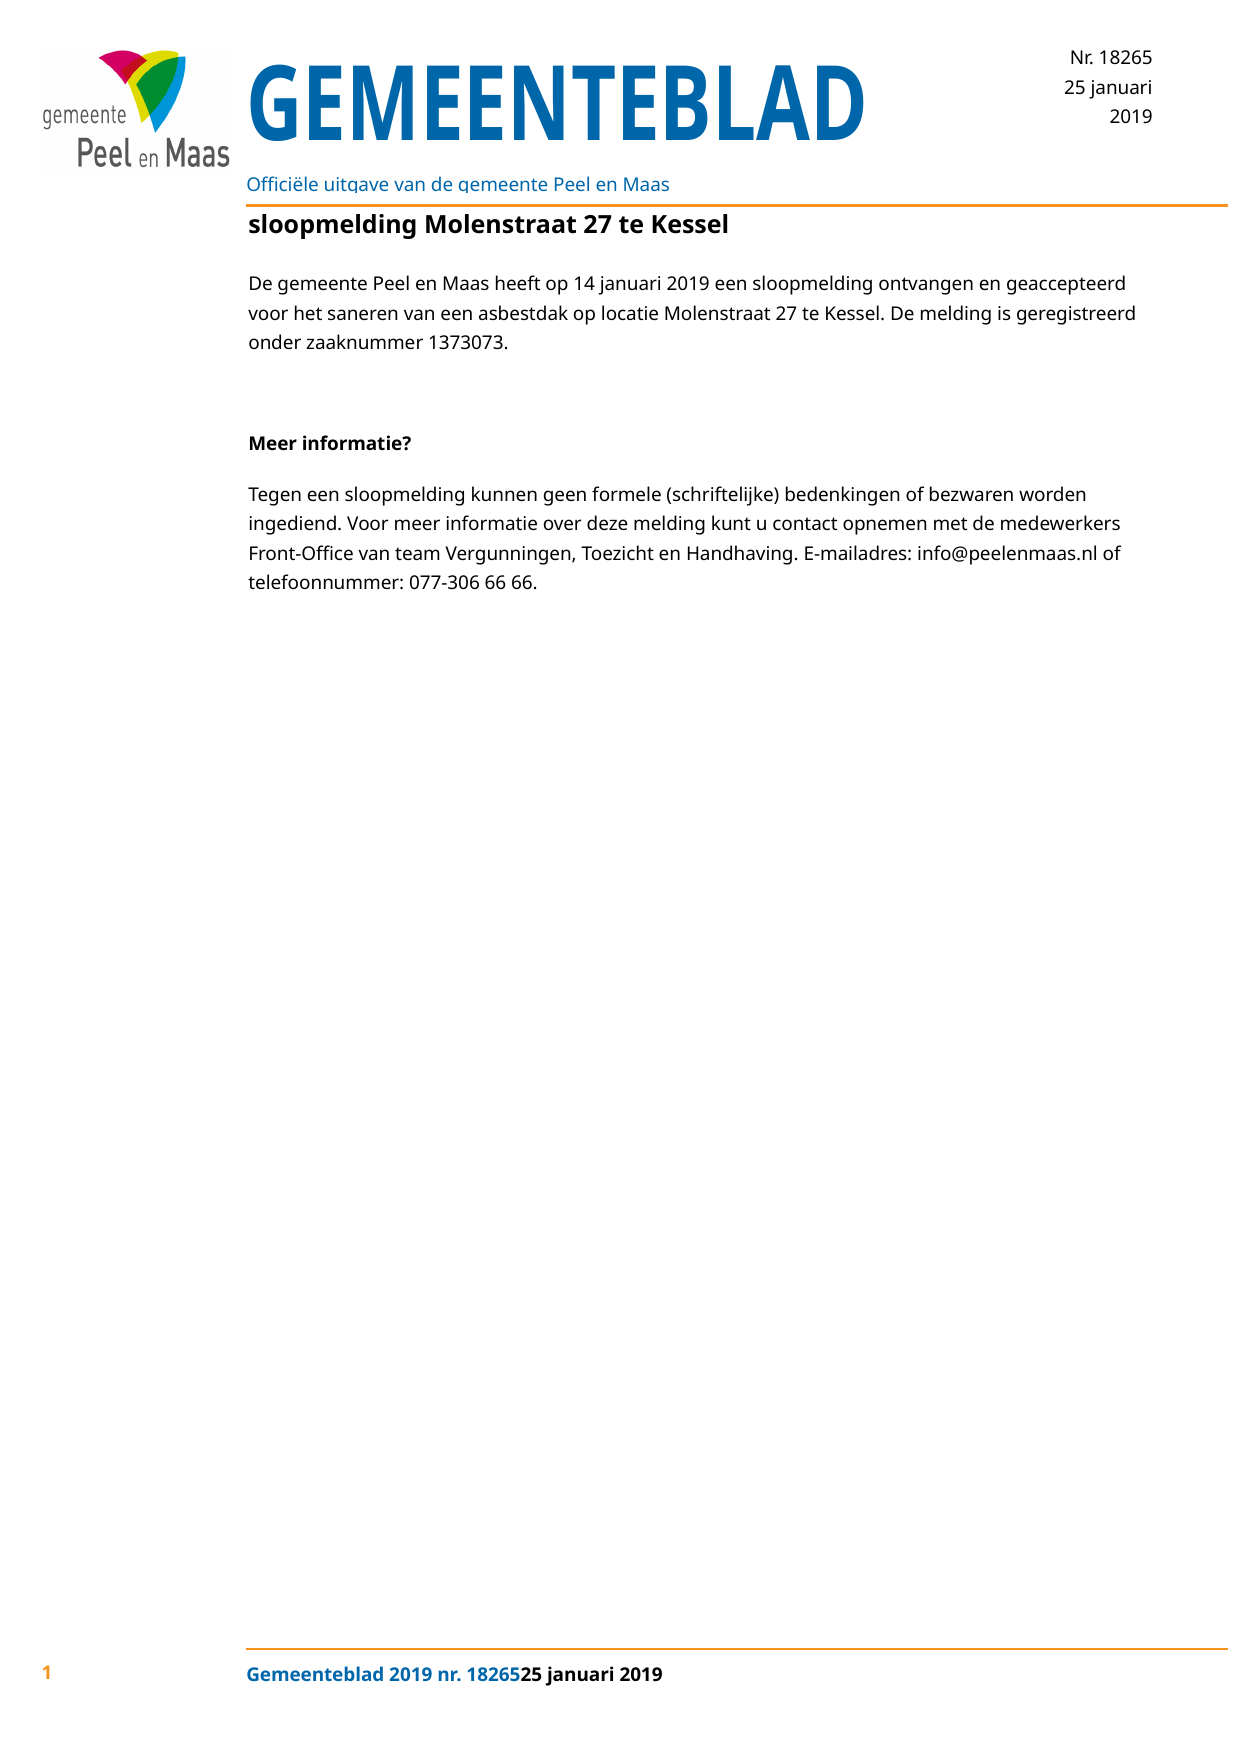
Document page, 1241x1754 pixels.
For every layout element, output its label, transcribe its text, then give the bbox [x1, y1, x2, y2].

text sloopmelding Molenstraat 27 te Kessel [248, 207, 1152, 241]
picture [41, 47, 231, 172]
text De gemeente Peel en Maas heeft op 14 januari 2019 een sloopmelding ontvangen en geaccepteerd voor het saneren van een asbestdak op locatie Molenstraat 27 te Kessel. De melding is geregistreerd onder zaaknummer 1373073. [248, 270, 1152, 355]
text Meer informatie? [248, 430, 1152, 456]
text Tegen een sloopmelding kunnen geen formele (schriftelijke) bedenkingen of bezwaren worden ingediend. Voor meer informatie over deze melding kunt u contact opnemen met de medewerkers Front-Office van team Vergunningen, Toezicht en Handhaving. E-mailadres: info@peelenmaas.nl of telefoonnummer: 077-306 66 66. [248, 481, 1152, 595]
